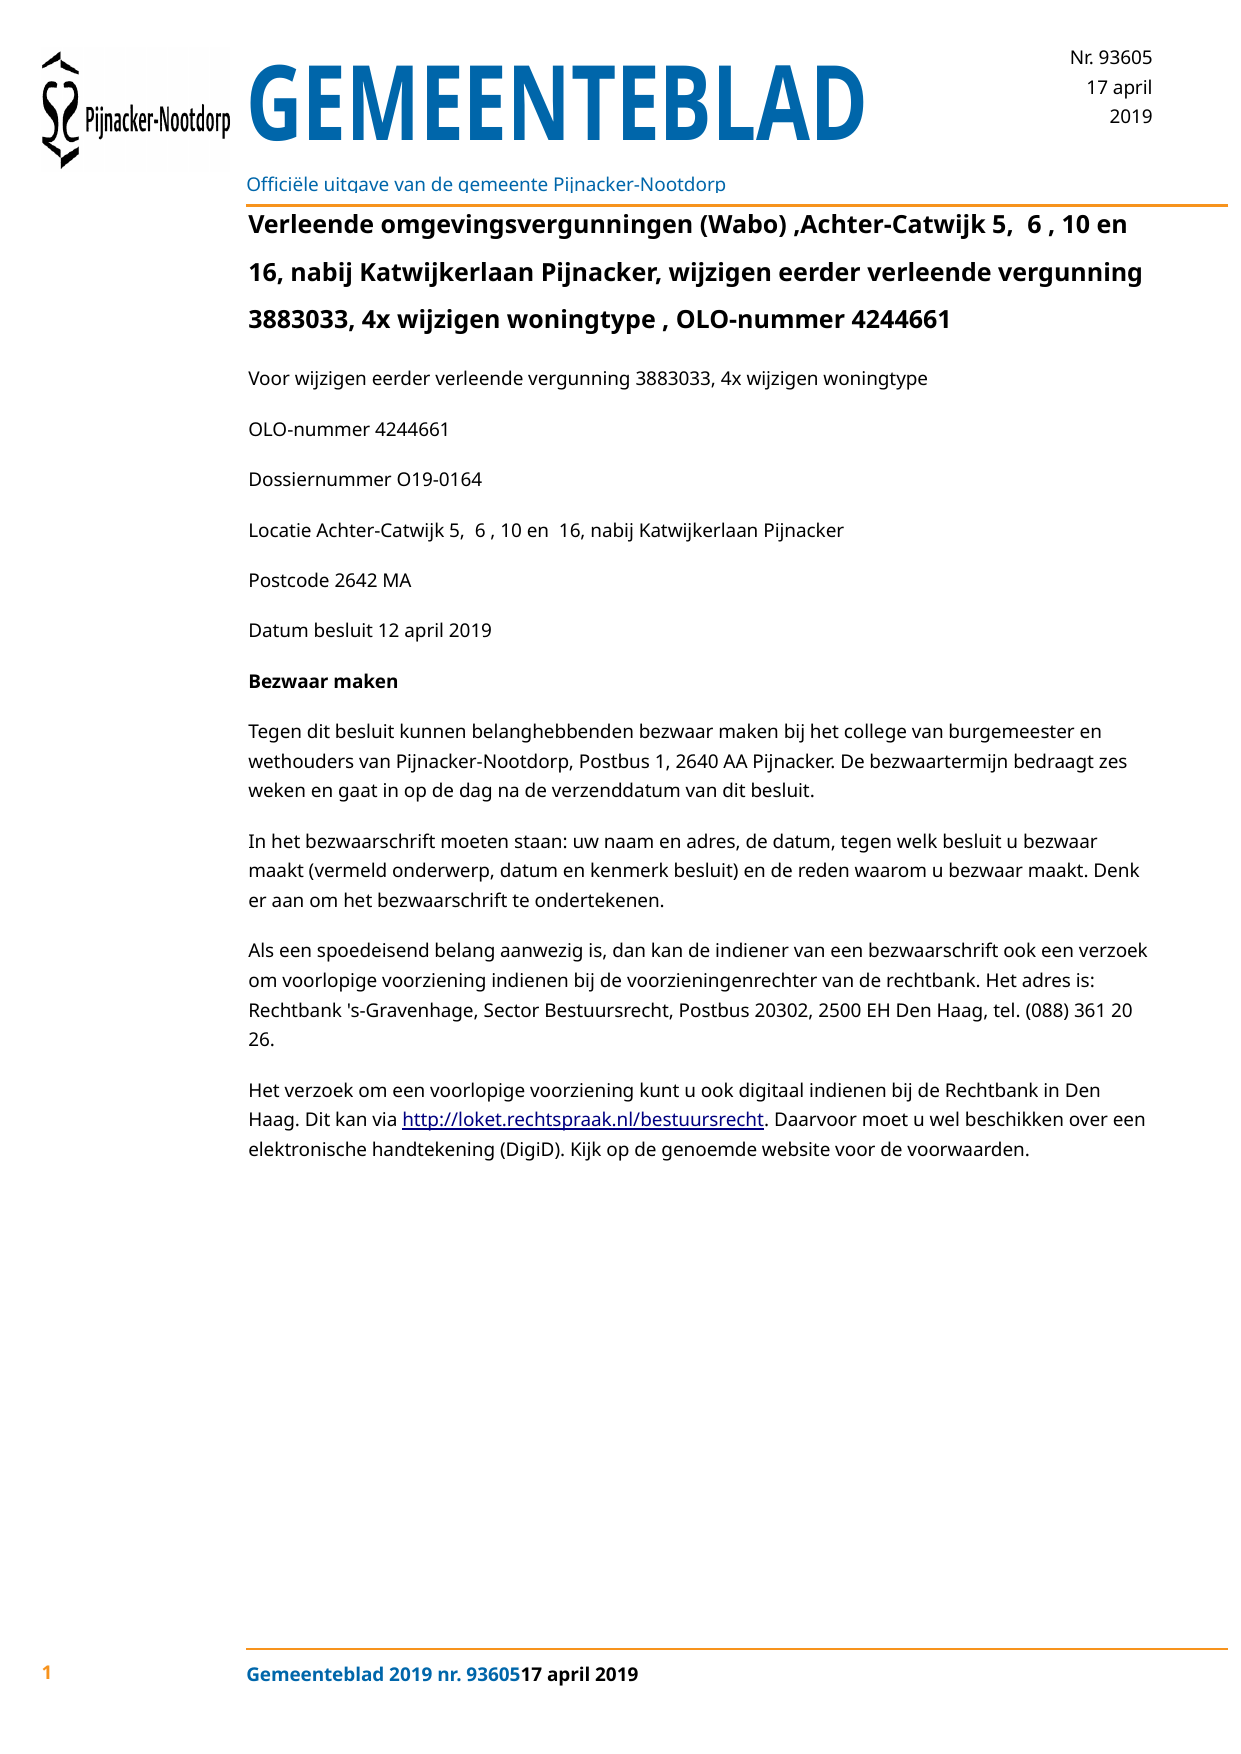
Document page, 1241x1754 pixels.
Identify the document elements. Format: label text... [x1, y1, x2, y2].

text Locatie Achter-Catwijk 5, 6 , 10 en 16, nabij Katwijkerlaan Pijnacker [248, 517, 1152, 542]
picture [41, 47, 231, 172]
text Verleende omgevingsvergunningen (Wabo) ,Achter-Catwijk 5, 6 , 10 en 16, nabij Katwijkerlaan Pijnacker, wijzigen eerder verleende vergunning 3883033, 4x wijzigen woningtype , OLO-nummer 4244661 [248, 207, 1152, 336]
text Datum besluit 12 april 2019 [248, 618, 1152, 643]
text Bezwaar maken [248, 668, 1152, 694]
text In het bezwaarschrift moeten staan: uw naam en adres, de datum, tegen welk besluit u bezwaar maakt (vermeld onderwerp, datum en kenmerk besluit) en de reden waarom u bezwaar maakt. Denk er aan om het bezwaarschrift te ondertekenen. [248, 828, 1152, 913]
text Het verzoek om een voorlopige voorziening kunt u ook digitaal indienen bij de Rechtbank in Den Haag. Dit kan via http://loket.rechtspraak.nl/bestuursrecht. Daarvoor moet u wel beschikken over een elektronische handtekening (DigiD). Kijk op de genoemde website voor de voorwaarden. [248, 1077, 1152, 1162]
text Voor wijzigen eerder verleende vergunning 3883033, 4x wijzigen woningtype [248, 366, 1152, 391]
text Postcode 2642 MA [248, 567, 1152, 593]
text Tegen dit besluit kunnen belanghebbenden bezwaar maken bij het college van burgemeester en wethouders van Pijnacker-Nootdorp, Postbus 1, 2640 AA Pijnacker. De bezwaartermijn bedraagt zes weken en gaat in op de dag na de verzenddatum van dit besluit. [248, 718, 1152, 803]
text Als een spoedeisend belang aanwezig is, dan kan de indiener van een bezwaarschrift ook een verzoek om voorlopige voorziening indienen bij de voorzieningenrechter van de rechtbank. Het adres is: Rechtbank 's-Gravenhage, Sector Bestuursrecht, Postbus 20302, 2500 EH Den Haag, tel. (088) 361 20 26. [248, 938, 1152, 1052]
text Dossiernummer O19-0164 [248, 466, 1152, 492]
text OLO-nummer 4244661 [248, 416, 1152, 442]
